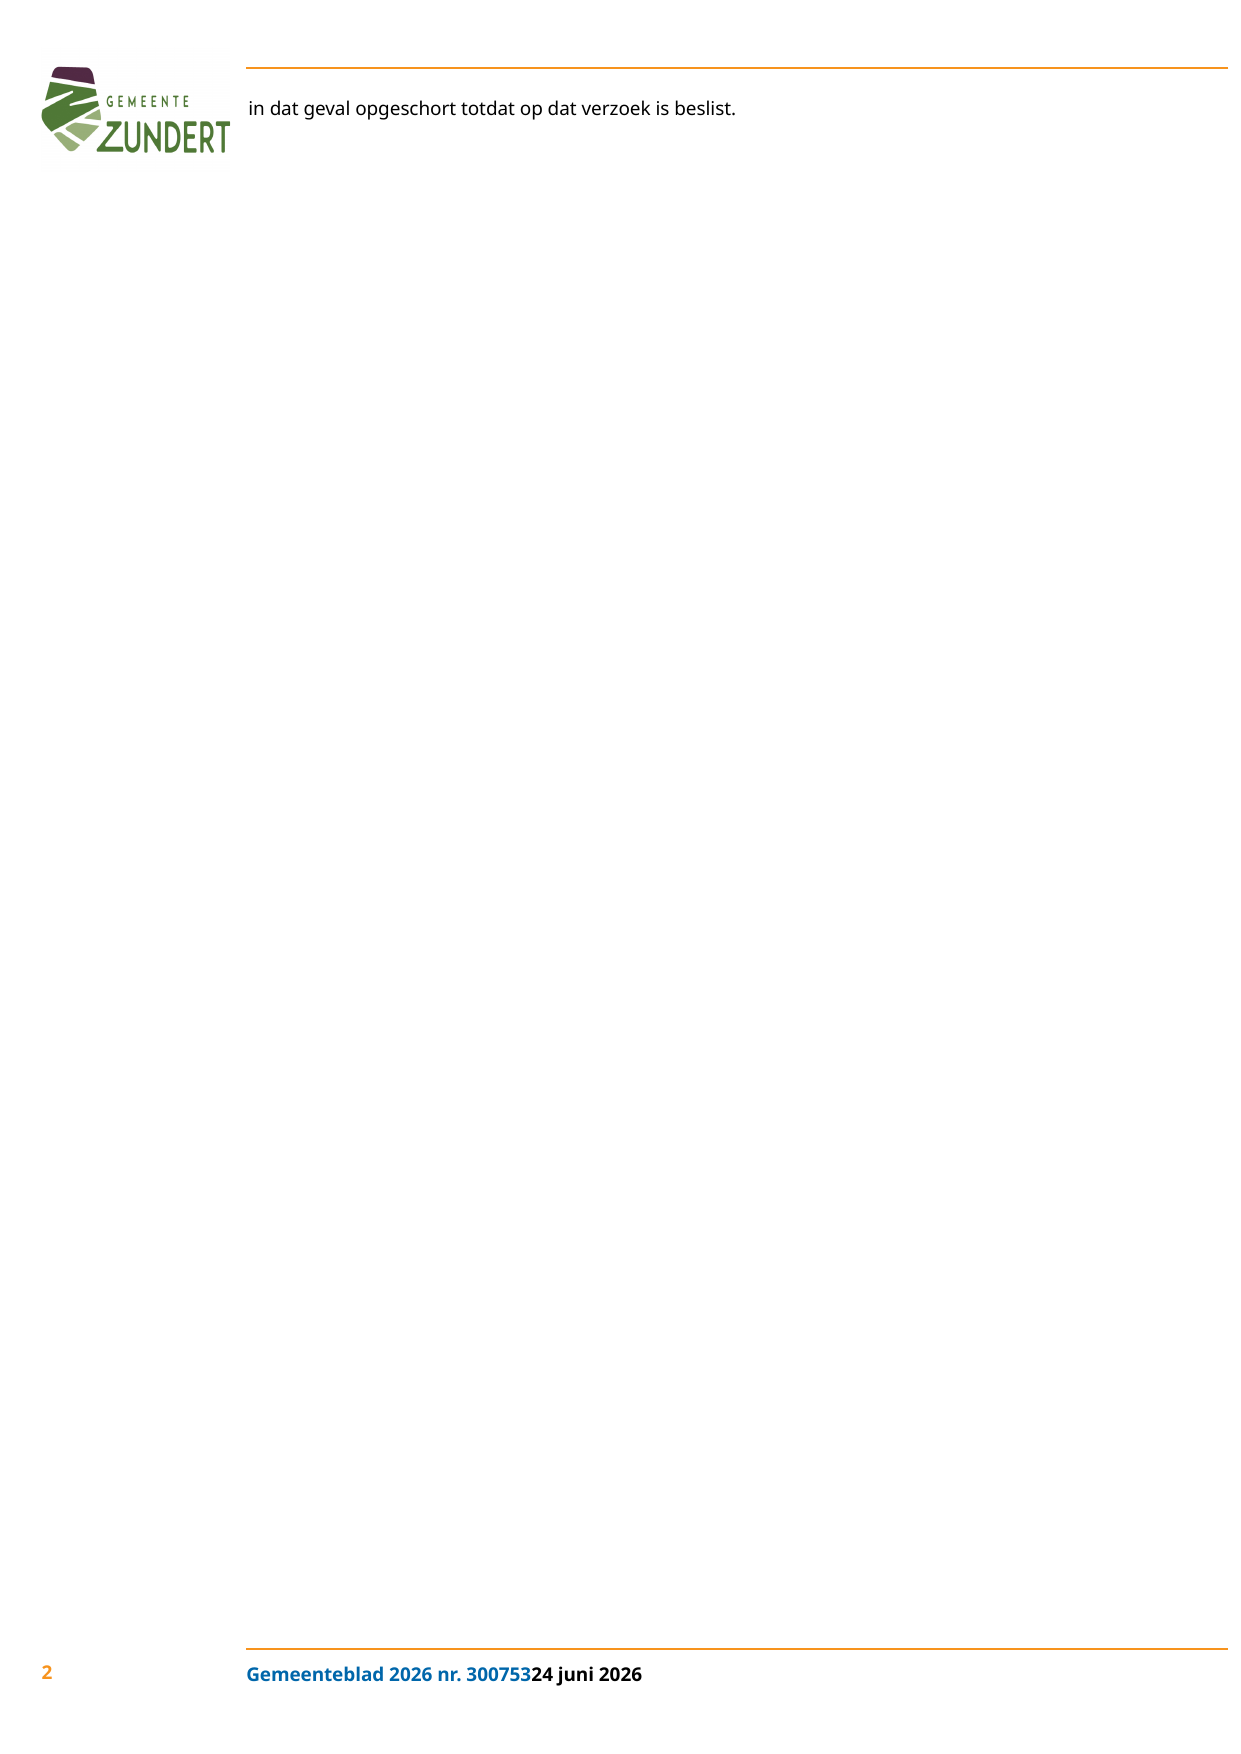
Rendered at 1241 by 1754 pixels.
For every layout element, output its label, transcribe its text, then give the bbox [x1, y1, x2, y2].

picture [41, 47, 231, 172]
text in dat geval opgeschort totdat op dat verzoek is beslist. [248, 95, 1152, 121]
